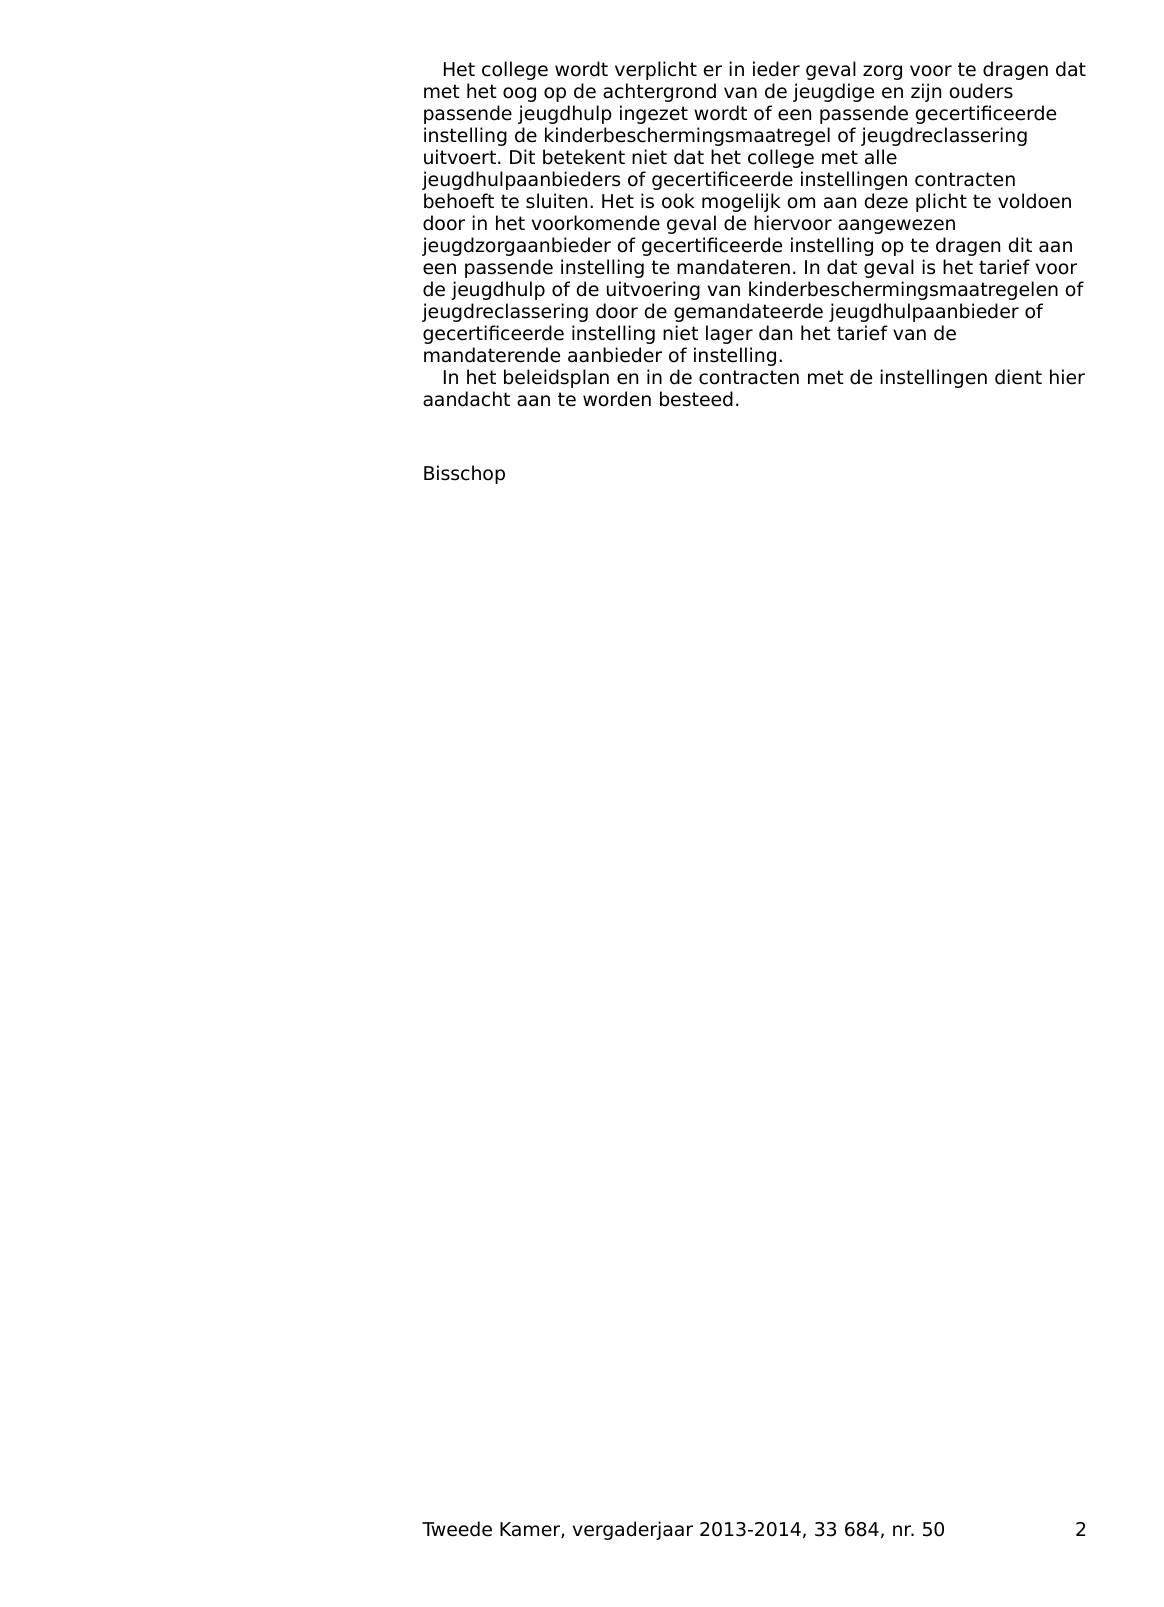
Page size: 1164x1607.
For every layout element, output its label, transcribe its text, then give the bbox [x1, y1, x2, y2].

text In het beleidsplan en in de contracten met de instellingen dient hier aandacht aan te worden besteed. [422, 367, 1087, 411]
text Bisschop [422, 441, 1087, 485]
text Het college wordt verplicht er in ieder geval zorg voor te dragen dat met het oog op de achtergrond van de jeugdige en zijn ouders passende jeugdhulp ingezet wordt of een passende gecertificeerde instelling de kinderbeschermingsmaatregel of jeugdreclassering uitvoert. Dit betekent niet dat het college met alle jeugdhulpaanbieders of gecertificeerde instellingen contracten behoeft te sluiten. Het is ook mogelijk om aan deze plicht te voldoen door in het voorkomende geval de hiervoor aangewezen jeugdzorgaanbieder of gecertificeerde instelling op te dragen dit aan een passende instelling te mandateren. In dat geval is het tarief voor de jeugdhulp of de uitvoering van kinderbeschermingsmaatregelen of jeugdreclassering door de gemandateerde jeugdhulpaanbieder of gecertificeerde instelling niet lager dan het tarief van de mandaterende aanbieder of instelling. [422, 59, 1087, 367]
